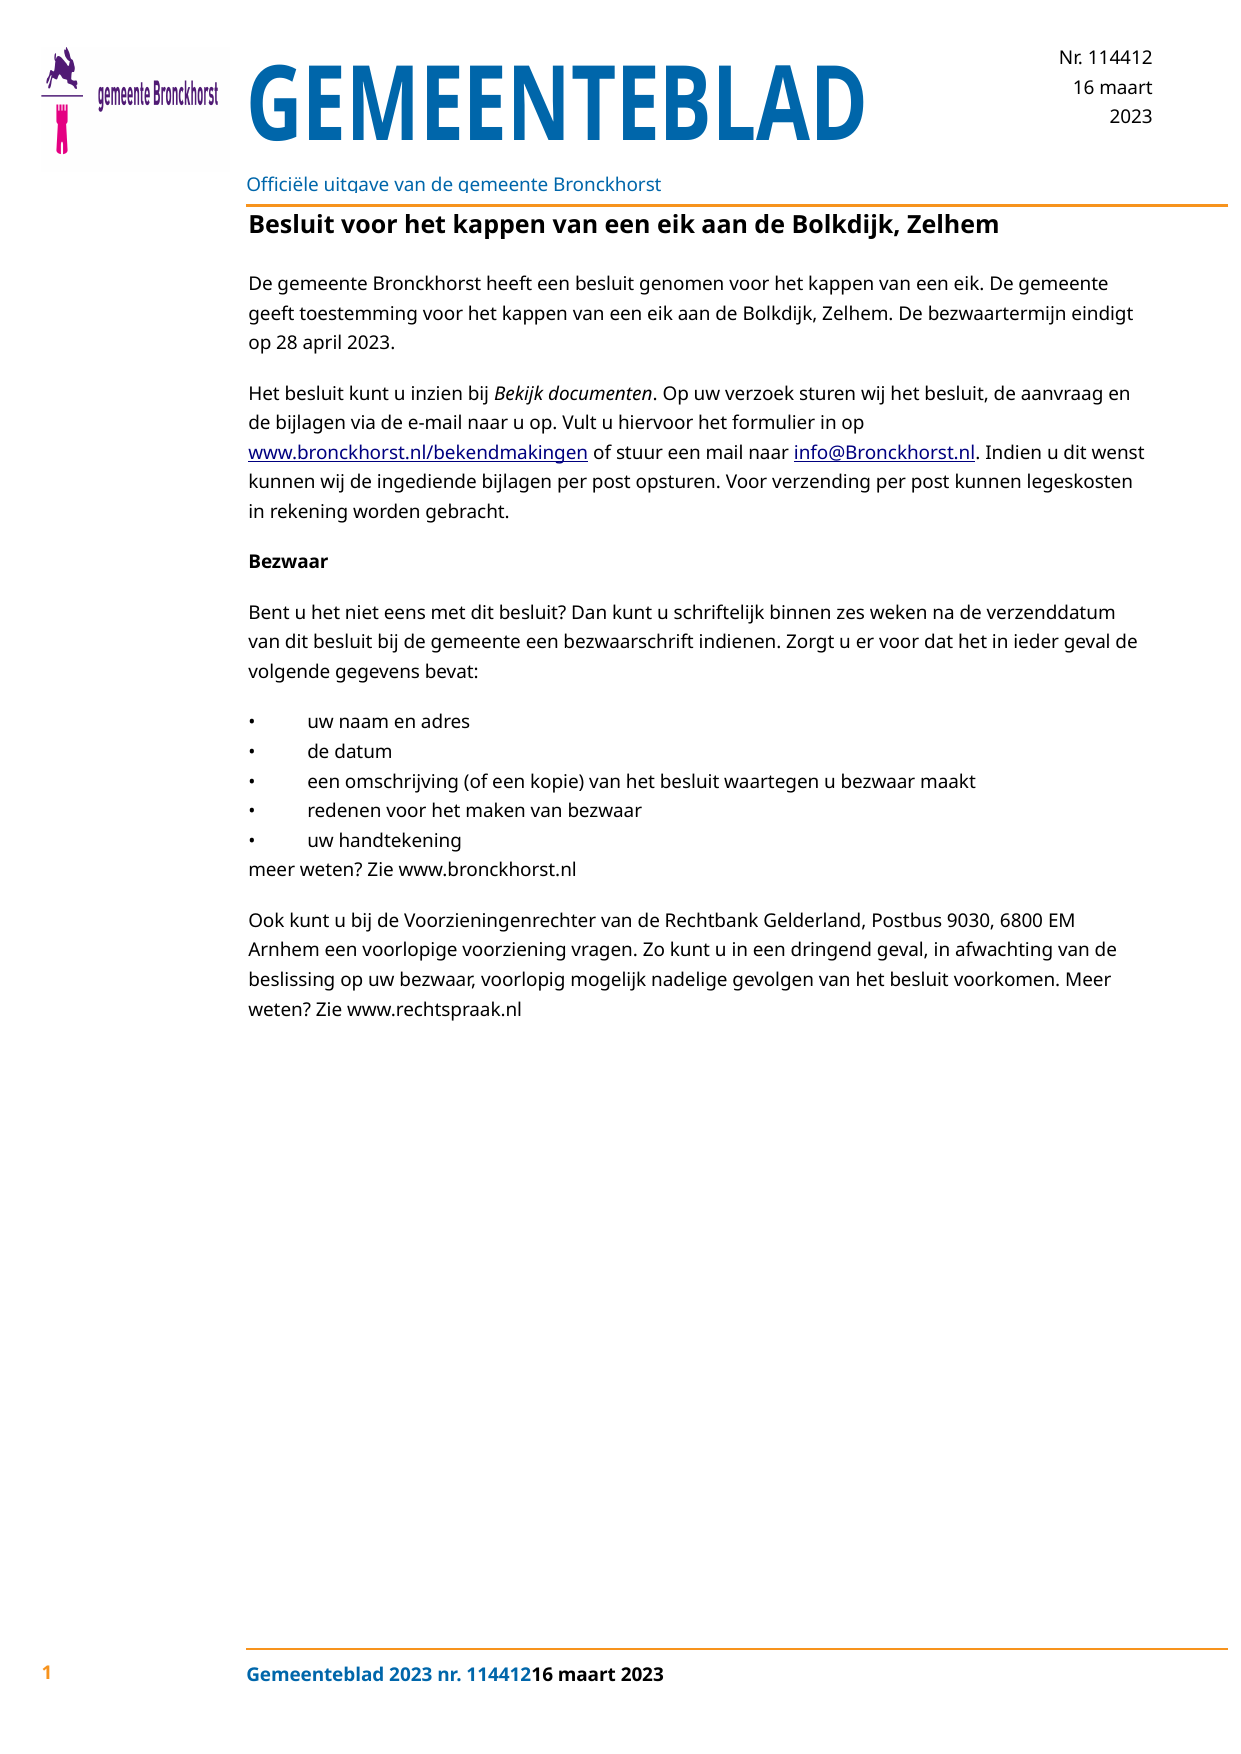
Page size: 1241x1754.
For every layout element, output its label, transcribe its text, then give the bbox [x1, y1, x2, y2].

list uw handtekening [248, 827, 1152, 853]
list uw naam en adres [248, 709, 1152, 734]
list de datum [248, 738, 1152, 764]
text Bent u het niet eens met dit besluit? Dan kunt u schriftelijk binnen zes weken na de verzenddatum van dit besluit bij de gemeente een bezwaarschrift indienen. Zorgt u er voor dat het in ieder geval de volgende gegevens bevat: [248, 599, 1152, 684]
text meer weten? Zie www.bronckhorst.nl [248, 857, 1152, 882]
text Ook kunt u bij de Voorzieningenrechter van de Rechtbank Gelderland, Postbus 9030, 6800 EM Arnhem een voorlopige voorziening vragen. Zo kunt u in een dringend geval, in afwachting van de beslissing op uw bezwaar, voorlopig mogelijk nadelige gevolgen van het besluit voorkomen. Meer weten? Zie www.rechtspraak.nl [248, 907, 1152, 1021]
list redenen voor het maken van bezwaar [248, 797, 1152, 823]
text Besluit voor het kappen van een eik aan de Bolkdijk, Zelhem [248, 207, 1152, 241]
text Het besluit kunt u inzien bij Bekijk documenten. Op uw verzoek sturen wij het besluit, de aanvraag en de bijlagen via de e-mail naar u op. Vult u hiervoor het formulier in op www.bronckhorst.nl/bekendmakingen of stuur een mail naar info@Bronckhorst.nl. Indien u dit wenst kunnen wij de ingediende bijlagen per post opsturen. Voor verzending per post kunnen legeskosten in rekening worden gebracht. [248, 380, 1152, 524]
text De gemeente Bronckhorst heeft een besluit genomen voor het kappen van een eik. De gemeente geeft toestemming voor het kappen van een eik aan de Bolkdijk, Zelhem. De bezwaartermijn eindigt op 28 april 2023. [248, 270, 1152, 355]
picture [41, 47, 231, 172]
text Bezwaar [248, 549, 1152, 574]
list een omschrijving (of een kopie) van het besluit waartegen u bezwaar maakt [248, 768, 1152, 793]
